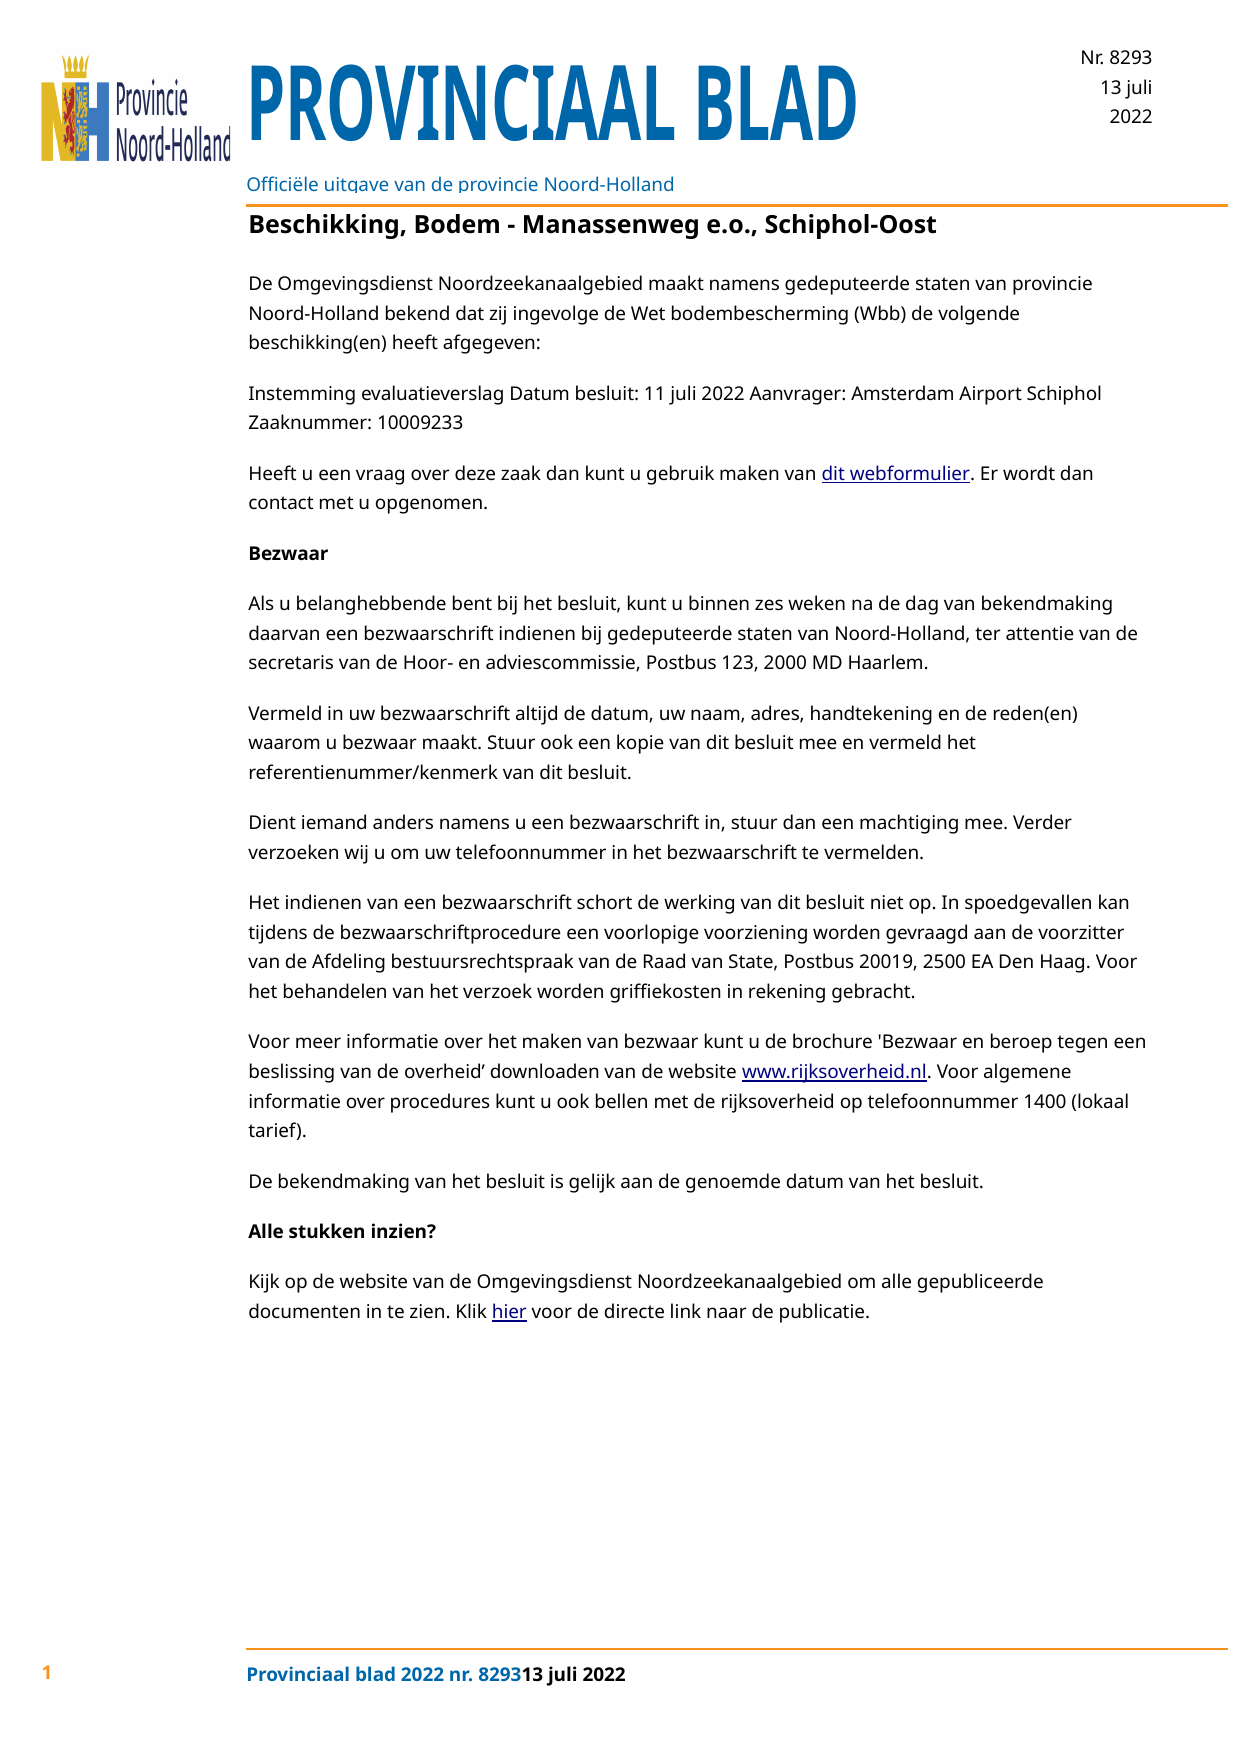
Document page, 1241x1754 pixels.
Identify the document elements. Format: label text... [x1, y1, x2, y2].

text Als u belanghebbende bent bij het besluit, kunt u binnen zes weken na de dag van bekendmaking daarvan een bezwaarschrift indienen bij gedeputeerde staten van Noord-Holland, ter attentie van de secretaris van de Hoor- en adviescommissie, Postbus 123, 2000 MD Haarlem. [248, 590, 1152, 675]
text Instemming evaluatieverslag Datum besluit: 11 juli 2022 Aanvrager: Amsterdam Airport Schiphol Zaaknummer: 10009233 [248, 380, 1152, 435]
text Heeft u een vraag over deze zaak dan kunt u gebruik maken van dit webformulier. Er wordt dan contact met u opgenomen. [248, 460, 1152, 515]
text Alle stukken inzien? [248, 1218, 1152, 1244]
text Het indienen van een bezwaarschrift schort de werking van dit besluit niet op. In spoedgevallen kan tijdens de bezwaarschriftprocedure een voorlopige voorziening worden gevraagd aan de voorzitter van de Afdeling bestuursrechtspraak van de Raad van State, Postbus 20019, 2500 EA Den Haag. Voor het behandelen van het verzoek worden griffiekosten in rekening gebracht. [248, 889, 1152, 1004]
text De Omgevingsdienst Noordzeekanaalgebied maakt namens gedeputeerde staten van provincie Noord-Holland bekend dat zij ingevolge de Wet bodembescherming (Wbb) de volgende beschikking(en) heeft afgegeven: [248, 270, 1152, 355]
text Kijk op de website van de Omgevingsdienst Noordzeekanaalgebied om alle gepubliceerde documenten in te zien. Klik hier voor de directe link naar de publicatie. [248, 1269, 1152, 1324]
text Beschikking, Bodem - Manassenweg e.o., Schiphol-Oost [248, 207, 1152, 241]
text De bekendmaking van het besluit is gelijk aan de genoemde datum van het besluit. [248, 1168, 1152, 1193]
text Vermeld in uw bezwaarschrift altijd de datum, uw naam, adres, handtekening en de reden(en) waarom u bezwaar maakt. Stuur ook een kopie van dit besluit mee en vermeld het referentienummer/kenmerk van dit besluit. [248, 700, 1152, 785]
picture [41, 47, 231, 172]
text Voor meer informatie over het maken van bezwaar kunt u de brochure 'Bezwaar en beroep tegen een beslissing van de overheid’ downloaden van de website www.rijksoverheid.nl. Voor algemene informatie over procedures kunt u ook bellen met de rijksoverheid op telefoonnummer 1400 (lokaal tarief). [248, 1029, 1152, 1143]
text Dient iemand anders namens u een bezwaarschrift in, stuur dan een machtiging mee. Verder verzoeken wij u om uw telefoonnummer in het bezwaarschrift te vermelden. [248, 809, 1152, 865]
text Bezwaar [248, 540, 1152, 566]
